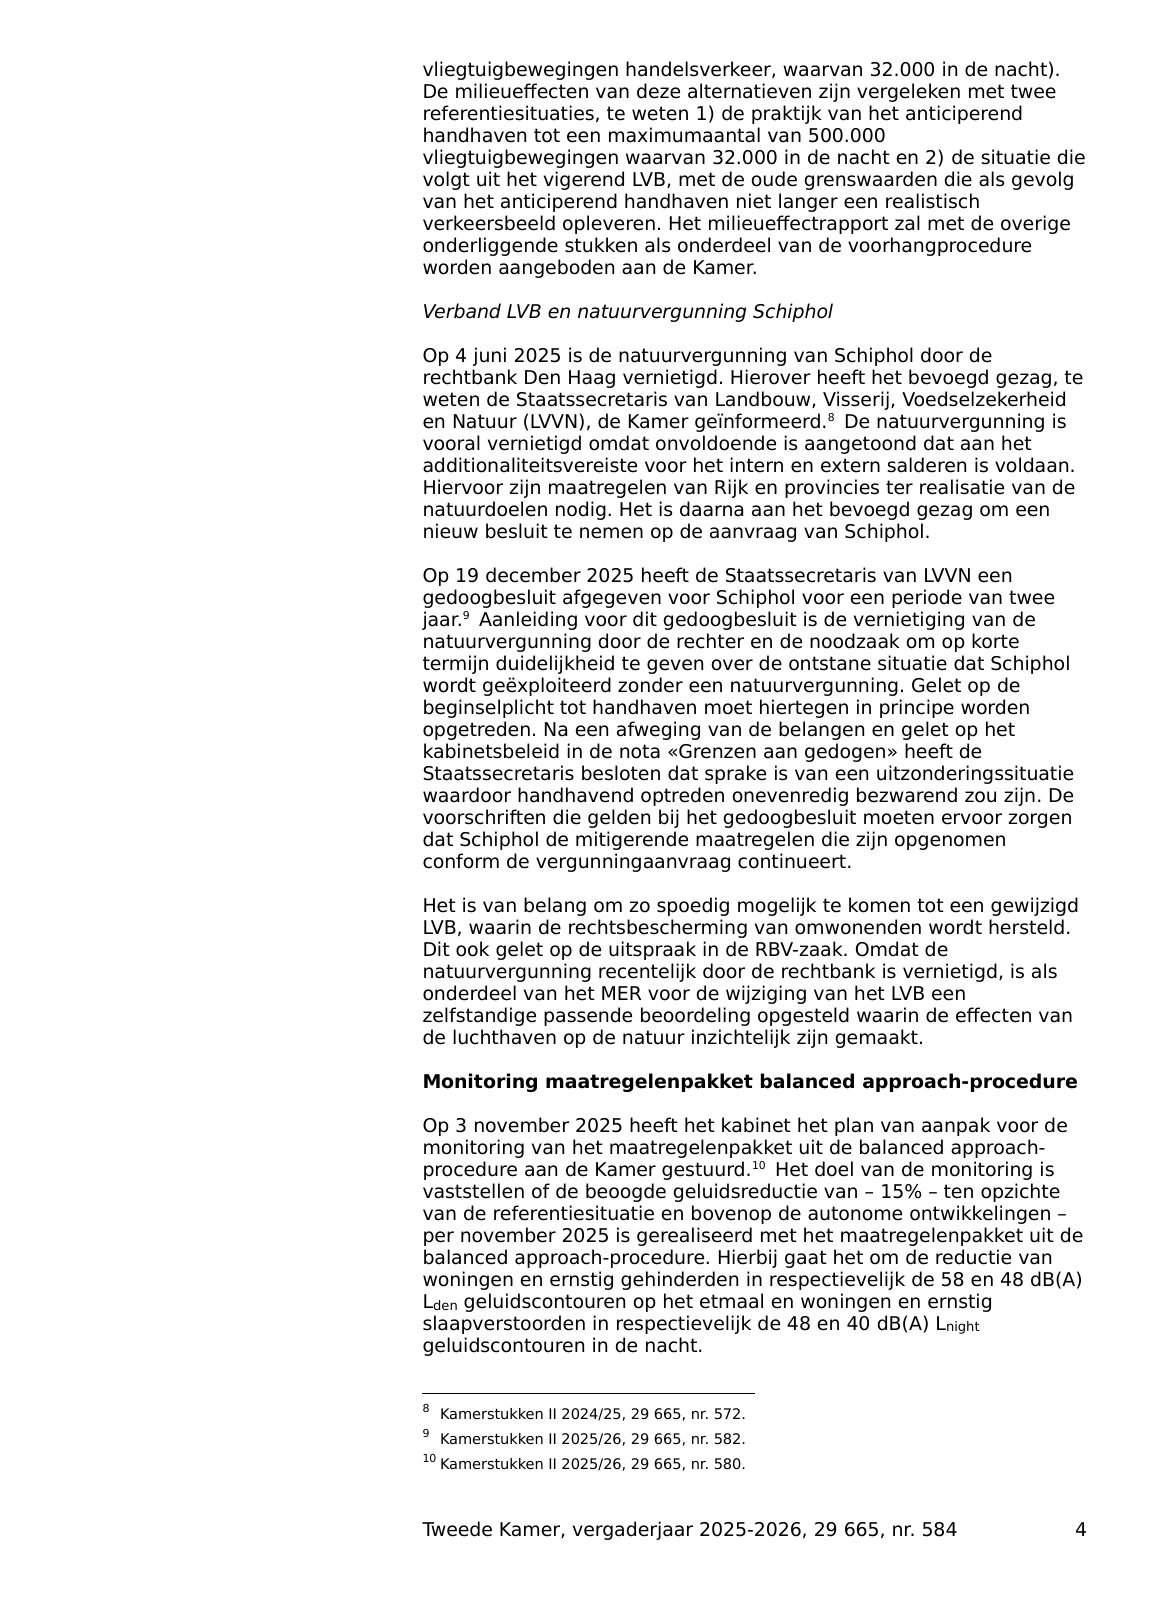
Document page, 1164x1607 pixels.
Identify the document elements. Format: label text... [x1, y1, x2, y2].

text vliegtuigbewegingen handelsverkeer, waarvan 32.000 in de nacht). De milieueffecten van deze alternatieven zijn vergeleken met twee referentiesituaties, te weten 1) de praktijk van het anticiperend handhaven tot een maximumaantal van 500.000 vliegtuigbewegingen waarvan 32.000 in de nacht en 2) de situatie die volgt uit het vigerend LVB, met de oude grenswaarden die als gevolg van het anticiperend handhaven niet langer een realistisch verkeersbeeld opleveren. Het milieueffectrapport zal met de overige onderliggende stukken als onderdeel van de voorhangprocedure worden aangeboden aan de Kamer. [422, 59, 1087, 279]
text Kamerstukken II 2025/26, 29 665, nr. 582. [422, 1427, 1087, 1449]
text Kamerstukken II 2025/26, 29 665, nr. 580. [422, 1452, 1087, 1474]
text Op 3 november 2025 heeft het kabinet het plan van aanpak voor de monitoring van het maatregelenpakket uit de balanced approach-procedure aan de Kamer gestuurd. Het doel van de monitoring is vaststellen of de beoogde geluidsreductie van – 15% – ten opzichte van de referentiesituatie en bovenop de autonome ontwikkelingen – per november 2025 is gerealiseerd met het maatregelenpakket uit de balanced approach-procedure. Hierbij gaat het om de reductie van woningen en ernstig gehinderden in respectievelijk de 58 en 48 dB(A) Lden geluidscontouren op het etmaal en woningen en ernstig slaapverstoorden in respectievelijk de 48 en 40 dB(A) Lnight geluidscontouren in de nacht. [422, 1115, 1087, 1357]
subtitle Verband LVB en natuurvergunning Schiphol [422, 301, 1087, 323]
text Kamerstukken II 2024/25, 29 665, nr. 572. [422, 1402, 1087, 1424]
subtitle Monitoring maatregelenpakket balanced approach-procedure [422, 1071, 1087, 1093]
text Op 4 juni 2025 is de natuurvergunning van Schiphol door de rechtbank Den Haag vernietigd. Hierover heeft het bevoegd gezag, te weten de Staatssecretaris van Landbouw, Visserij, Voedselzekerheid en Natuur (LVVN), de Kamer geïnformeerd. De natuurvergunning is vooral vernietigd omdat onvoldoende is aangetoond dat aan het additionaliteitsvereiste voor het intern en extern salderen is voldaan. Hiervoor zijn maatregelen van Rijk en provincies ter realisatie van de natuurdoelen nodig. Het is daarna aan het bevoegd gezag om een nieuw besluit te nemen op de aanvraag van Schiphol. [422, 345, 1087, 543]
text Op 19 december 2025 heeft de Staatssecretaris van LVVN een gedoogbesluit afgegeven voor Schiphol voor een periode van twee jaar. Aanleiding voor dit gedoogbesluit is de vernietiging van de natuurvergunning door de rechter en de noodzaak om op korte termijn duidelijkheid te geven over de ontstane situatie dat Schiphol wordt geëxploiteerd zonder een natuurvergunning. Gelet op de beginselplicht tot handhaven moet hiertegen in principe worden opgetreden. Na een afweging van de belangen en gelet op het kabinetsbeleid in de nota «Grenzen aan gedogen» heeft de Staatssecretaris besloten dat sprake is van een uitzonderingssituatie waardoor handhavend optreden onevenredig bezwarend zou zijn. De voorschriften die gelden bij het gedoogbesluit moeten ervoor zorgen dat Schiphol de mitigerende maatregelen die zijn opgenomen conform de vergunningaanvraag continueert. [422, 565, 1087, 873]
text Het is van belang om zo spoedig mogelijk te komen tot een gewijzigd LVB, waarin de rechtsbescherming van omwonenden wordt hersteld. Dit ook gelet op de uitspraak in de RBV-zaak. Omdat de natuurvergunning recentelijk door de rechtbank is vernietigd, is als onderdeel van het MER voor de wijziging van het LVB een zelfstandige passende beoordeling opgesteld waarin de effecten van de luchthaven op de natuur inzichtelijk zijn gemaakt. [422, 895, 1087, 1049]
